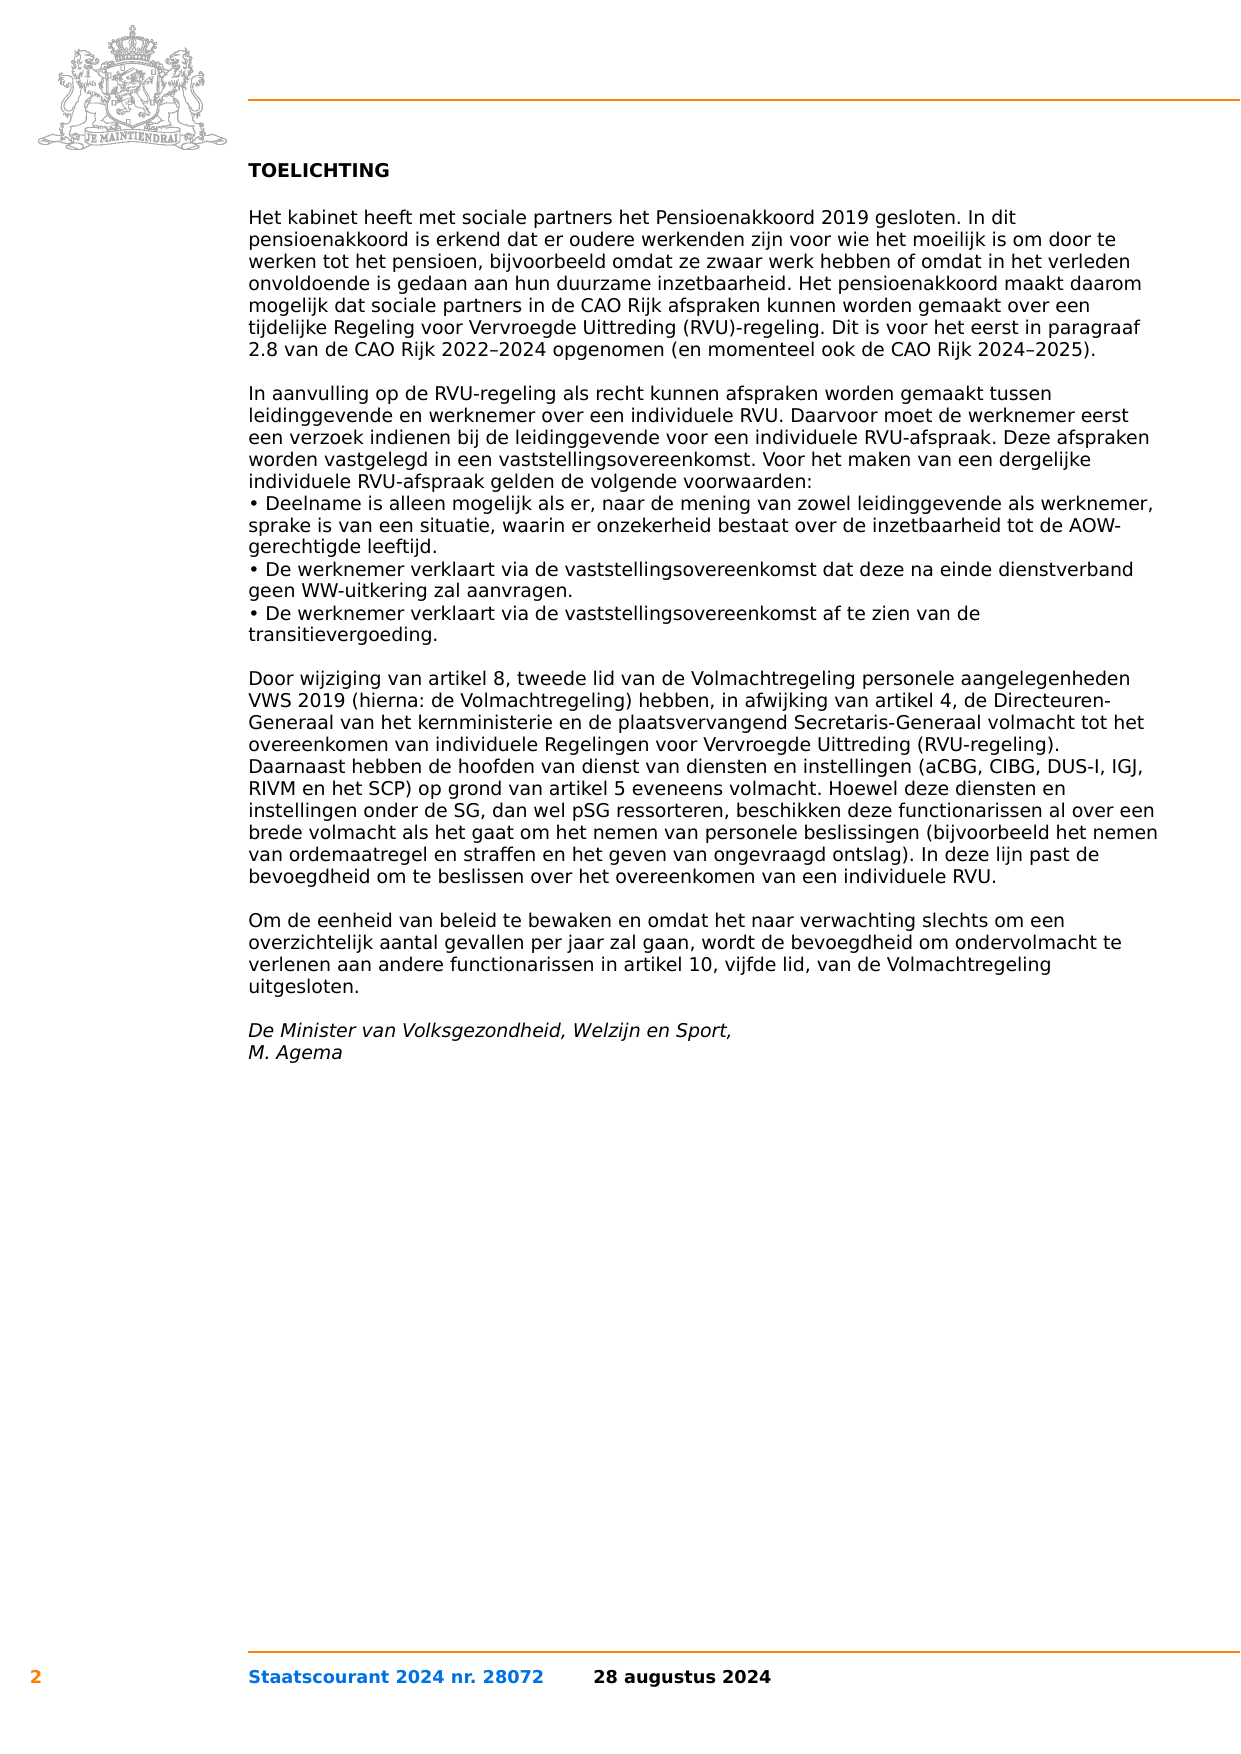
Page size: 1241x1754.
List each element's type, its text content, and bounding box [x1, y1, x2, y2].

text In aanvulling op de RVU-regeling als recht kunnen afspraken worden gemaakt tussen leidinggevende en werknemer over een individuele RVU. Daarvoor moet de werknemer eerst een verzoek indienen bij de leidinggevende voor een individuele RVU-afspraak. Deze afspraken worden vastgelegd in een vaststellingsovereenkomst. Voor het maken van een dergelijke individuele RVU-afspraak gelden de volgende voorwaarden: [248, 383, 1163, 492]
text Om de eenheid van beleid te bewaken en omdat het naar verwachting slechts om een overzichtelijk aantal gevallen per jaar zal gaan, wordt de bevoegdheid om ondervolmacht te verlenen aan andere functionarissen in artikel 10, vijfde lid, van de Volmachtregeling uitgesloten. [248, 910, 1163, 998]
picture [38, 25, 227, 150]
text • De werknemer verklaart via de vaststellingsovereenkomst dat deze na einde dienstverband geen WW-uitkering zal aanvragen. [248, 558, 1163, 602]
subtitle TOELICHTING [248, 160, 1163, 182]
text Door wijziging van artikel 8, tweede lid van de Volmachtregeling personele aangelegenheden VWS 2019 (hierna: de Volmachtregeling) hebben, in afwijking van artikel 4, de Directeuren-Generaal van het kernministerie en de plaatsvervangend Secretaris-Generaal volmacht tot het overeenkomen van individuele Regelingen voor Vervroegde Uittreding (RVU-regeling). Daarnaast hebben de hoofden van dienst van diensten en instellingen (aCBG, CIBG, DUS-I, IGJ, RIVM en het SCP) op grond van artikel 5 eveneens volmacht. Hoewel deze diensten en instellingen onder de SG, dan wel pSG ressorteren, beschikken deze functionarissen al over een brede volmacht als het gaat om het nemen van personele beslissingen (bijvoorbeeld het nemen van ordemaatregel en straffen en het geven van ongevraagd ontslag). In deze lijn past de bevoegdheid om te beslissen over het overeenkomen van een individuele RVU. [248, 668, 1163, 888]
text • Deelname is alleen mogelijk als er, naar de mening van zowel leidinggevende als werknemer, sprake is van een situatie, waarin er onzekerheid bestaat over de inzetbaarheid tot de AOW-gerechtigde leeftijd. [248, 492, 1163, 558]
text De Minister van Volksgezondheid, Welzijn en Sport, M. Agema [248, 1020, 1163, 1064]
text • De werknemer verklaart via de vaststellingsovereenkomst af te zien van de transitievergoeding. [248, 602, 1163, 646]
text Het kabinet heeft met sociale partners het Pensioenakkoord 2019 gesloten. In dit pensioenakkoord is erkend dat er oudere werkenden zijn voor wie het moeilijk is om door te werken tot het pensioen, bijvoorbeeld omdat ze zwaar werk hebben of omdat in het verleden onvoldoende is gedaan aan hun duurzame inzetbaarheid. Het pensioenakkoord maakt daarom mogelijk dat sociale partners in de CAO Rijk afspraken kunnen worden gemaakt over een tijdelijke Regeling voor Vervroegde Uittreding (RVU)-regeling. Dit is voor het eerst in paragraaf 2.8 van de CAO Rijk 2022–2024 opgenomen (en momenteel ook de CAO Rijk 2024–2025). [248, 207, 1163, 361]
